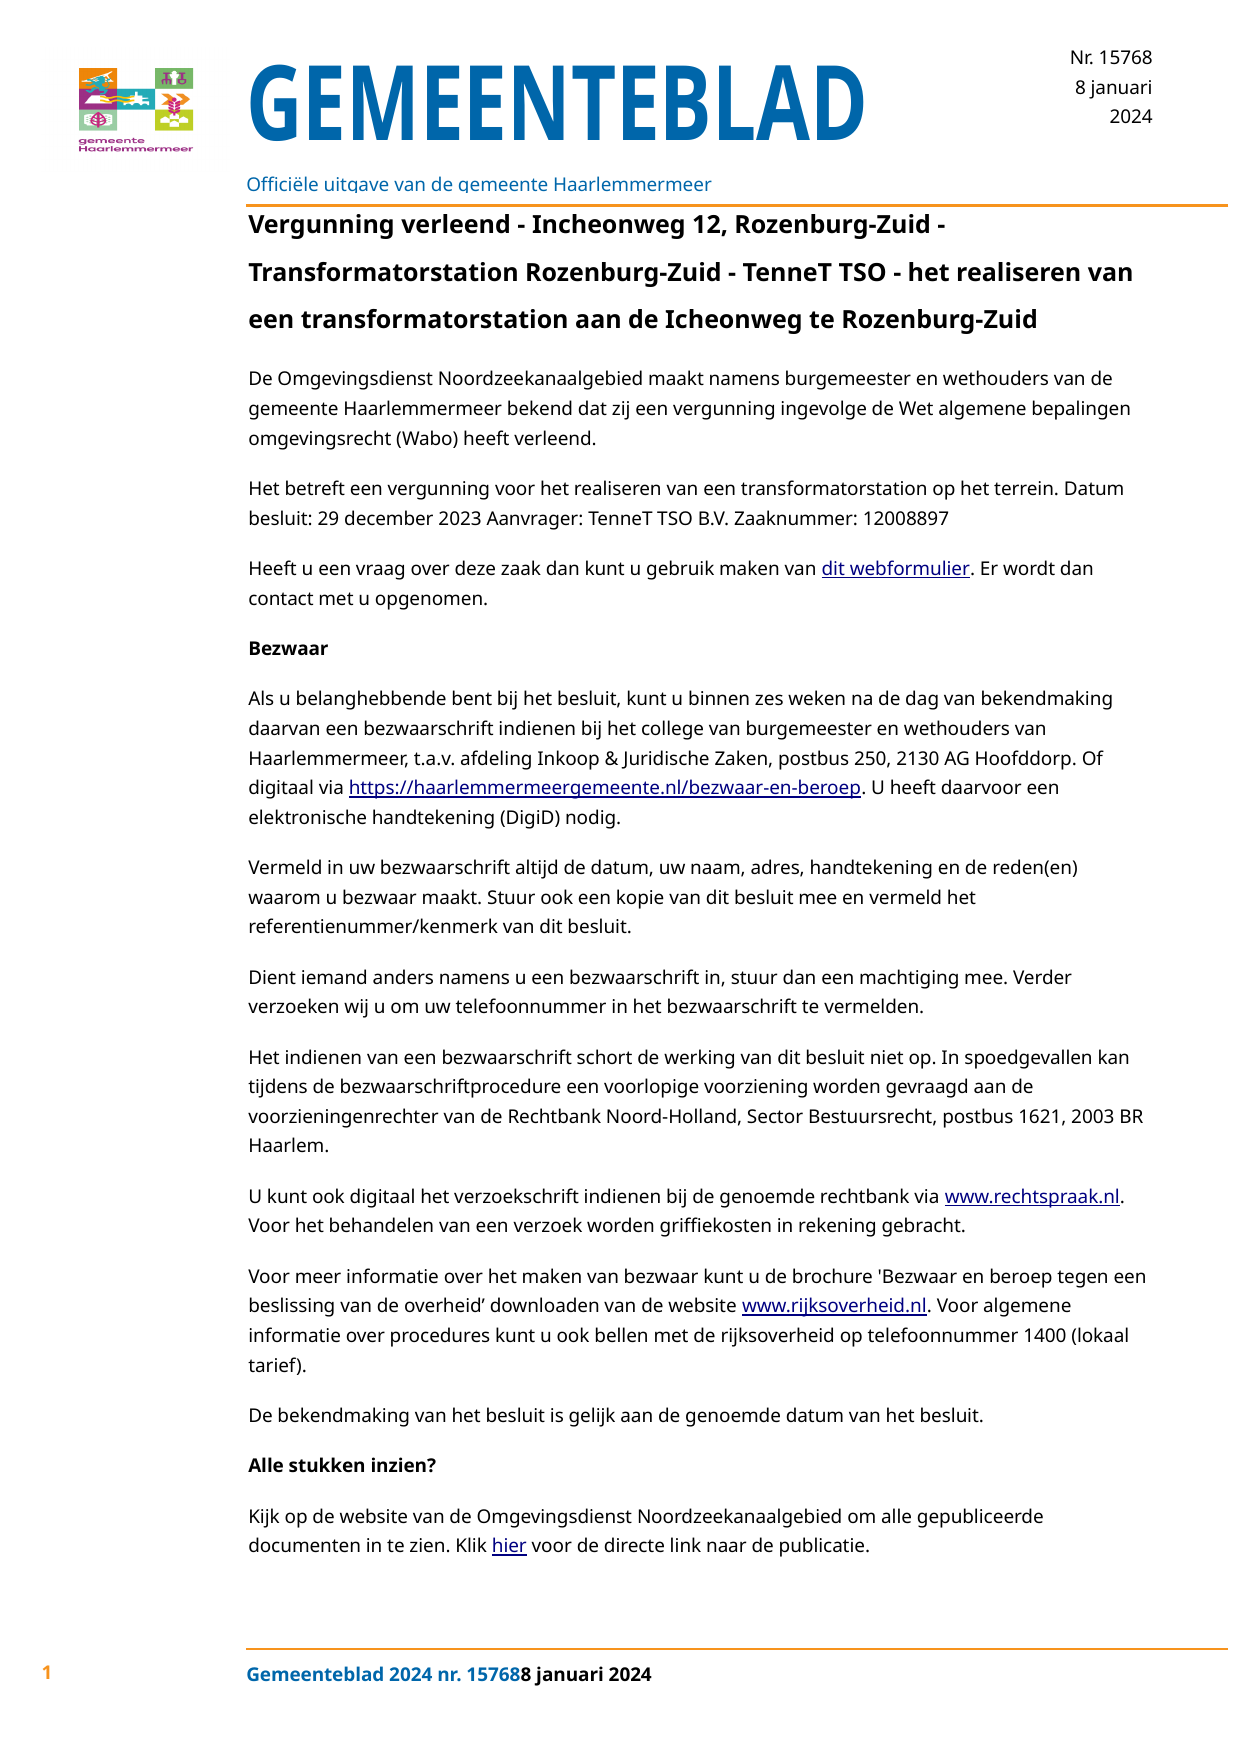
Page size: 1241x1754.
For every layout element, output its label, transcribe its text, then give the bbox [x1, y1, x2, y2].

picture [41, 47, 231, 172]
text De bekendmaking van het besluit is gelijk aan de genoemde datum van het besluit. [248, 1402, 1152, 1428]
text Dient iemand anders namens u een bezwaarschrift in, stuur dan een machtiging mee. Verder verzoeken wij u om uw telefoonnummer in het bezwaarschrift te vermelden. [248, 964, 1152, 1019]
text Het betreft een vergunning voor het realiseren van een transformatorstation op het terrein. Datum besluit: 29 december 2023 Aanvrager: TenneT TSO B.V. Zaaknummer: 12008897 [248, 475, 1152, 530]
text Vermeld in uw bezwaarschrift altijd de datum, uw naam, adres, handtekening en de reden(en) waarom u bezwaar maakt. Stuur ook een kopie van dit besluit mee en vermeld het referentienummer/kenmerk van dit besluit. [248, 854, 1152, 939]
text Heeft u een vraag over deze zaak dan kunt u gebruik maken van dit webformulier. Er wordt dan contact met u opgenomen. [248, 555, 1152, 610]
text Kijk op de website van de Omgevingsdienst Noordzeekanaalgebied om alle gepubliceerde documenten in te zien. Klik hier voor de directe link naar de publicatie. [248, 1503, 1152, 1558]
text Als u belanghebbende bent bij het besluit, kunt u binnen zes weken na de dag van bekendmaking daarvan een bezwaarschrift indienen bij het college van burgemeester en wethouders van Haarlemmermeer, t.a.v. afdeling Inkoop & Juridische Zaken, postbus 250, 2130 AG Hoofddorp. Of digitaal via https://haarlemmermeergemeente.nl/bezwaar-en-beroep. U heeft daarvoor een elektronische handtekening (DigiD) nodig. [248, 686, 1152, 829]
text De Omgevingsdienst Noordzeekanaalgebied maakt namens burgemeester en wethouders van de gemeente Haarlemmermeer bekend dat zij een vergunning ingevolge de Wet algemene bepalingen omgevingsrecht (Wabo) heeft verleend. [248, 366, 1152, 450]
text Bezwaar [248, 635, 1152, 661]
text U kunt ook digitaal het verzoekschrift indienen bij de genoemde rechtbank via www.rechtspraak.nl. Voor het behandelen van een verzoek worden griffiekosten in rekening gebracht. [248, 1183, 1152, 1238]
text Voor meer informatie over het maken van bezwaar kunt u de brochure 'Bezwaar en beroep tegen een beslissing van de overheid’ downloaden van de website www.rijksoverheid.nl. Voor algemene informatie over procedures kunt u ook bellen met de rijksoverheid op telefoonnummer 1400 (lokaal tarief). [248, 1263, 1152, 1377]
text Het indienen van een bezwaarschrift schort de werking van dit besluit niet op. In spoedgevallen kan tijdens de bezwaarschriftprocedure een voorlopige voorziening worden gevraagd aan de voorzieningenrechter van de Rechtbank Noord-Holland, Sector Bestuursrecht, postbus 1621, 2003 BR Haarlem. [248, 1044, 1152, 1158]
text Vergunning verleend - Incheonweg 12, Rozenburg-Zuid - Transformatorstation Rozenburg-Zuid - TenneT TSO - het realiseren van een transformatorstation aan de Icheonweg te Rozenburg-Zuid [248, 207, 1152, 336]
text Alle stukken inzien? [248, 1453, 1152, 1478]
